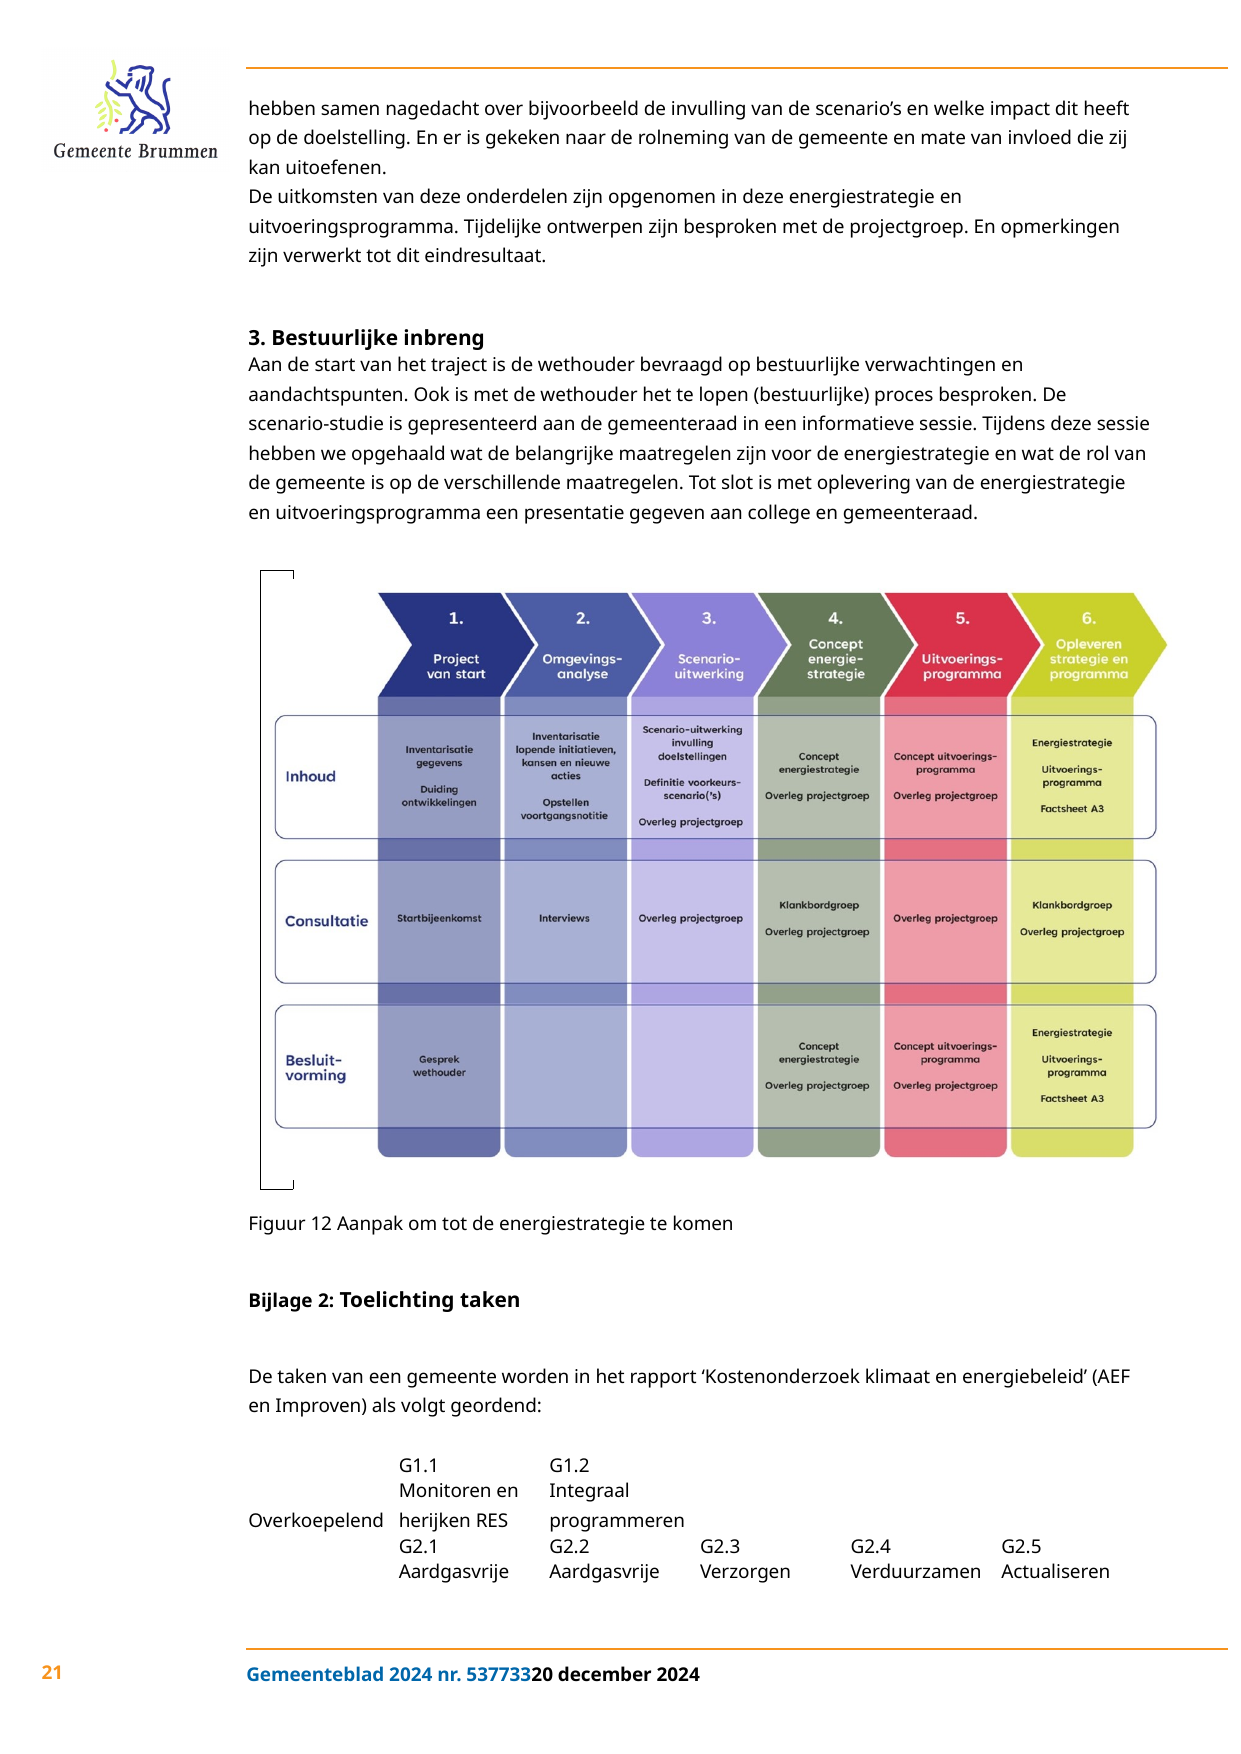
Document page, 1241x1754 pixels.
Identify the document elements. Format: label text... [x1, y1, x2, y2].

table_cell Aardgasvrije [399, 1559, 549, 1584]
table_cell [700, 1478, 850, 1533]
table_header [248, 1452, 398, 1477]
table_cell G2.2 [549, 1533, 700, 1558]
table_cell Integraal programmeren [549, 1478, 700, 1533]
table_header G1.1 [399, 1452, 549, 1477]
table_header G1.2 [549, 1452, 700, 1477]
text hebben samen nagedacht over bijvoorbeeld de invulling van de scenario’s en welke impact dit heeft op de doelstelling. En er is gekeken naar de rolneming van de gemeente en mate van invloed die zij kan uitoefenen. [248, 95, 1152, 180]
table_cell G2.1 [399, 1533, 549, 1558]
table_cell Actualiseren [1001, 1559, 1152, 1584]
text Figuur 12 Aanpak om tot de energiestrategie te komen [248, 1210, 1152, 1236]
picture [268, 579, 1173, 1180]
table_cell Verzorgen [700, 1559, 850, 1584]
table_cell Overkoepelend [248, 1478, 398, 1533]
table_header [1001, 1452, 1152, 1477]
text De uitkomsten van deze onderdelen zijn opgenomen in deze energiestrategie en uitvoeringsprogramma. Tijdelijke ontwerpen zijn besproken met de projectgroep. En opmerkingen zijn verwerkt tot dit eindresultaat. [248, 183, 1152, 268]
table_cell G2.4 [850, 1533, 1001, 1558]
text De taken van een gemeente worden in het rapport ‘Kostenonderzoek klimaat en energiebeleid’ (AEF en Improven) als volgt geordend: [248, 1363, 1152, 1418]
table_cell Verduurzamen [850, 1559, 1001, 1584]
table_cell Monitoren en herijken RES [399, 1478, 549, 1533]
text Bijlage 2: Toelichting taken [248, 1285, 1152, 1314]
picture [41, 47, 231, 172]
table_cell Aardgasvrije [549, 1559, 700, 1584]
table_cell G2.5 [1001, 1533, 1152, 1558]
text Aan de start van het traject is de wethouder bevraagd op bestuurlijke verwachtingen en aandachtspunten. Ook is met de wethouder het te lopen (bestuurlijke) proces besproken. De scenario-studie is gepresenteerd aan de gemeenteraad in een informatieve sessie. Tijdens deze sessie hebben we opgehaald wat de belangrijke maatregelen zijn voor de energiestrategie en wat de rol van de gemeente is op de verschillende maatregelen. Tot slot is met oplevering van de energiestrategie en uitvoeringsprogramma een presentatie gegeven aan college en gemeenteraad. [248, 351, 1152, 525]
table_header [700, 1452, 850, 1477]
table_cell [248, 1559, 398, 1584]
text 3. Bestuurlijke inbreng [248, 323, 1152, 351]
table_cell G2.3 [700, 1533, 850, 1558]
table_cell [1001, 1478, 1152, 1533]
table_header [850, 1452, 1001, 1477]
table_cell [248, 1533, 398, 1558]
table_cell [850, 1478, 1001, 1533]
